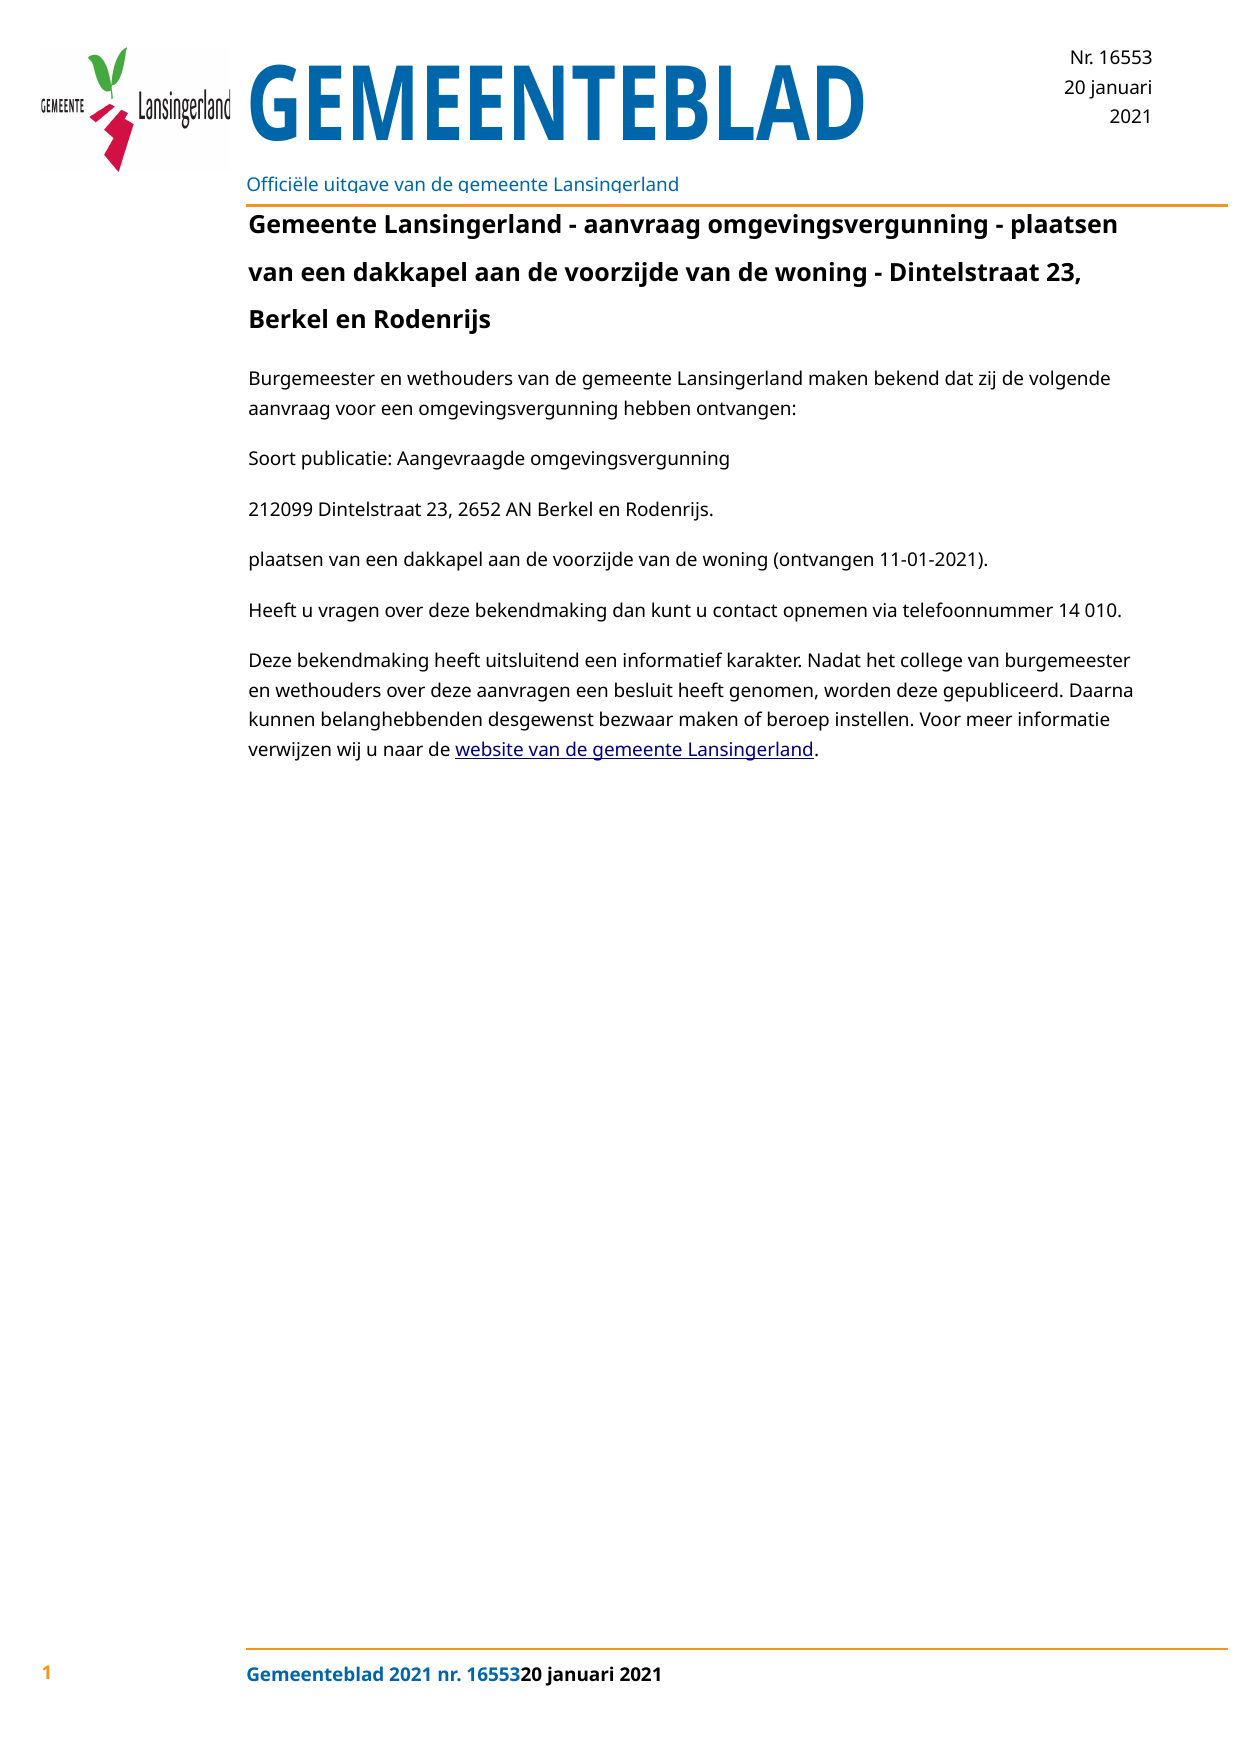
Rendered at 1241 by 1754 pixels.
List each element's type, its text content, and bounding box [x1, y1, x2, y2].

picture [41, 47, 231, 172]
text plaatsen van een dakkapel aan de voorzijde van de woning (ontvangen 11-01-2021). [248, 546, 1152, 572]
text Soort publicatie: Aangevraagde omgevingsvergunning [248, 446, 1152, 471]
text Deze bekendmaking heeft uitsluitend een informatief karakter. Nadat het college van burgemeester en wethouders over deze aanvragen een besluit heeft genomen, worden deze gepubliceerd. Daarna kunnen belanghebbenden desgewenst bezwaar maken of beroep instellen. Voor meer informatie verwijzen wij u naar de website van de gemeente Lansingerland. [248, 647, 1152, 762]
text Heeft u vragen over deze bekendmaking dan kunt u contact opnemen via telefoonnummer 14 010. [248, 597, 1152, 622]
text Gemeente Lansingerland - aanvraag omgevingsvergunning - plaatsen van een dakkapel aan de voorzijde van de woning - Dintelstraat 23, Berkel en Rodenrijs [248, 207, 1152, 336]
text Burgemeester en wethouders van de gemeente Lansingerland maken bekend dat zij de volgende aanvraag voor een omgevingsvergunning hebben ontvangen: [248, 366, 1152, 421]
text 212099 Dintelstraat 23, 2652 AN Berkel en Rodenrijs. [248, 496, 1152, 522]
